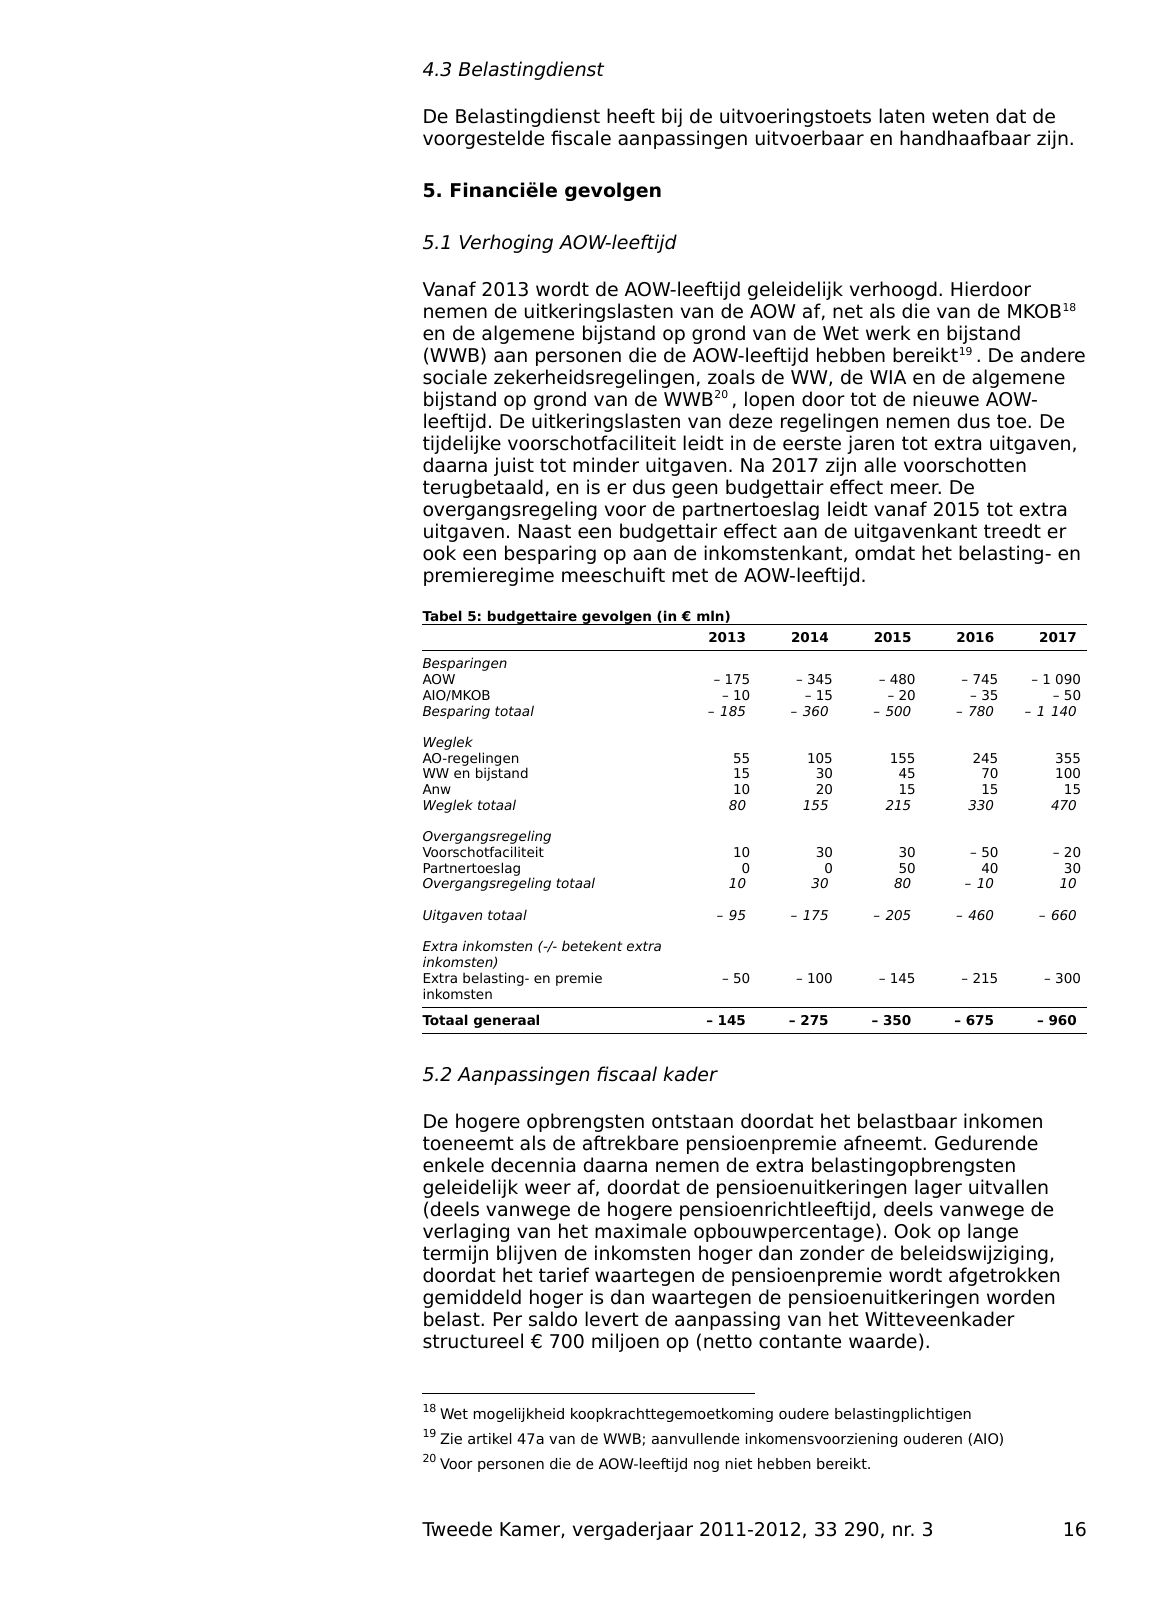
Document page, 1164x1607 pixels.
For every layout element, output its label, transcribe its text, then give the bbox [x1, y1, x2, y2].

table_cell – 780 [921, 703, 1004, 719]
subtitle 5. Financiële gevolgen [422, 180, 1087, 202]
table_cell 15 [673, 766, 756, 782]
table_cell Anw [422, 782, 673, 798]
table_cell AO-regelingen [422, 751, 673, 766]
table_cell – 100 [756, 971, 838, 1007]
table_cell [921, 939, 1004, 971]
table_cell 10 [673, 876, 756, 892]
table_cell – 145 [673, 1008, 756, 1033]
table_cell – 360 [756, 703, 838, 719]
table_cell [1004, 651, 1087, 672]
table_cell [756, 651, 838, 672]
table_cell [839, 814, 921, 829]
table_cell – 215 [921, 971, 1004, 1007]
table_cell [422, 625, 673, 650]
table_cell [422, 924, 673, 939]
table_cell [756, 735, 838, 751]
table_cell [673, 719, 756, 735]
table_cell 2013 [673, 625, 756, 650]
table_cell – 15 [756, 688, 838, 703]
table_cell – 660 [1004, 908, 1087, 923]
table_cell Totaal generaal [422, 1008, 673, 1033]
table_cell – 50 [673, 971, 756, 1007]
table_cell 30 [756, 766, 838, 782]
table_cell – 95 [673, 908, 756, 923]
table_cell – 35 [921, 688, 1004, 703]
table_cell – 745 [921, 672, 1004, 688]
table_cell [839, 719, 921, 735]
table_cell AOW [422, 672, 673, 688]
table_cell – 480 [839, 672, 921, 688]
table_cell [673, 814, 756, 829]
table_cell 20 [756, 782, 838, 798]
table_cell 30 [756, 845, 838, 861]
table_cell 2015 [839, 625, 921, 650]
table_cell Weglek totaal [422, 798, 673, 813]
table_cell Extra belasting- en premie inkomsten [422, 971, 673, 1007]
table_cell [756, 939, 838, 971]
table_cell AIO/MKOB [422, 688, 673, 703]
table_cell WW en bijstand [422, 766, 673, 782]
table_cell 55 [673, 751, 756, 766]
table_cell Uitgaven totaal [422, 908, 673, 923]
table_cell 2017 [1004, 625, 1087, 650]
table_cell 10 [1004, 876, 1087, 892]
table_cell [1004, 892, 1087, 908]
table_cell 2014 [756, 625, 838, 650]
table_cell 40 [921, 861, 1004, 876]
table_cell 470 [1004, 798, 1087, 813]
table_cell [921, 829, 1004, 845]
table_cell Voorschotfaciliteit [422, 845, 673, 861]
table_cell – 20 [839, 688, 921, 703]
table_cell [422, 814, 673, 829]
table_cell 245 [921, 751, 1004, 766]
table_cell [673, 735, 756, 751]
table_cell [1004, 829, 1087, 845]
subtitle 5.2 Aanpassingen fiscaal kader [422, 1064, 1087, 1086]
table_cell [839, 651, 921, 672]
table_cell 0 [673, 861, 756, 876]
table_cell [422, 892, 673, 908]
table_cell [839, 939, 921, 971]
table_cell – 175 [673, 672, 756, 688]
table_cell [921, 814, 1004, 829]
table_cell [921, 924, 1004, 939]
table_cell Weglek [422, 735, 673, 751]
table_cell – 960 [1004, 1008, 1087, 1033]
table_cell – 1 090 [1004, 672, 1087, 688]
table_cell 30 [839, 845, 921, 861]
table_cell [1004, 735, 1087, 751]
table_cell [839, 924, 921, 939]
text Vanaf 2013 wordt de AOW-leeftijd geleidelijk verhoogd. Hierdoor nemen de uitkeringslasten van de AOW af, net als die van de MKOB en de algemene bijstand op grond van de Wet werk en bijstand (WWB) aan personen die de AOW-leeftijd hebben bereikt. De andere sociale zekerheidsregelingen, zoals de WW, de WIA en de algemene bijstand op grond van de WWB, lopen door tot de nieuwe AOW-leeftijd. De uitkeringslasten van deze regelingen nemen dus toe. De tijdelijke voorschotfaciliteit leidt in de eerste jaren tot extra uitgaven, daarna juist tot minder uitgaven. Na 2017 zijn alle voorschotten terugbetaald, en is er dus geen budgettair effect meer. De overgangsregeling voor de partnertoeslag leidt vanaf 2015 tot extra uitgaven. Naast een budgettair effect aan de uitgavenkant treedt er ook een besparing op aan de inkomstenkant, omdat het belasting- en premieregime meeschuift met de AOW-leeftijd. [422, 279, 1087, 587]
table_cell [673, 829, 756, 845]
table_cell [1004, 814, 1087, 829]
table_cell – 145 [839, 971, 921, 1007]
table_header Tabel 5: budgettaire gevolgen (in € mln) [422, 609, 1087, 624]
table_cell Extra inkomsten (-/- betekent extra inkomsten) [422, 939, 673, 971]
table_cell – 50 [921, 845, 1004, 861]
table_cell – 10 [673, 688, 756, 703]
table_cell – 350 [839, 1008, 921, 1033]
table_cell [756, 814, 838, 829]
table_cell Overgangsregeling totaal [422, 876, 673, 892]
table_cell [673, 924, 756, 939]
table_cell [839, 735, 921, 751]
table_cell [756, 719, 838, 735]
table_cell [673, 651, 756, 672]
table_cell – 205 [839, 908, 921, 923]
table_cell 155 [839, 751, 921, 766]
table_cell [839, 829, 921, 845]
table_cell 30 [1004, 861, 1087, 876]
table_cell [839, 892, 921, 908]
table_cell [1004, 939, 1087, 971]
table_cell [921, 719, 1004, 735]
table_cell 50 [839, 861, 921, 876]
text De Belastingdienst heeft bij de uitvoeringstoets laten weten dat de voorgestelde fiscale aanpassingen uitvoerbaar en handhaafbaar zijn. [422, 106, 1087, 150]
table_cell 105 [756, 751, 838, 766]
text De hogere opbrengsten ontstaan doordat het belastbaar inkomen toeneemt als de aftrekbare pensioenpremie afneemt. Gedurende enkele decennia daarna nemen de extra belastingopbrengsten geleidelijk weer af, doordat de pensioenuitkeringen lager uitvallen (deels vanwege de hogere pensioenrichtleeftijd, deels vanwege de verlaging van het maximale opbouwpercentage). Ook op lange termijn blijven de inkomsten hoger dan zonder de beleidswijziging, doordat het tarief waartegen de pensioenpremie wordt afgetrokken gemiddeld hoger is dan waartegen de pensioenuitkeringen worden belast. Per saldo levert de aanpassing van het Witteveenkader structureel € 700 miljoen op (netto contante waarde). [422, 1111, 1087, 1353]
table_cell [673, 892, 756, 908]
subtitle 5.1 Verhoging AOW-leeftijd [422, 232, 1087, 254]
text Zie artikel 47a van de WWB; aanvullende inkomensvoorziening ouderen (AIO) [422, 1427, 1087, 1449]
table_cell – 275 [756, 1008, 838, 1033]
table_cell [921, 735, 1004, 751]
table_cell [756, 829, 838, 845]
table_cell – 300 [1004, 971, 1087, 1007]
table_cell Overgangsregeling [422, 829, 673, 845]
table_cell – 460 [921, 908, 1004, 923]
table_cell – 175 [756, 908, 838, 923]
table_cell 70 [921, 766, 1004, 782]
table_cell – 675 [921, 1008, 1004, 1033]
table_cell [756, 924, 838, 939]
table_cell [673, 939, 756, 971]
table_cell [756, 892, 838, 908]
table_cell – 500 [839, 703, 921, 719]
table_cell 355 [1004, 751, 1087, 766]
table_cell 80 [673, 798, 756, 813]
table_cell – 345 [756, 672, 838, 688]
table_cell 215 [839, 798, 921, 813]
table_cell Partnertoeslag [422, 861, 673, 876]
table_cell 2016 [921, 625, 1004, 650]
table_cell Besparingen [422, 651, 673, 672]
table_cell – 10 [921, 876, 1004, 892]
table_cell – 50 [1004, 688, 1087, 703]
table_cell [921, 651, 1004, 672]
table_cell 10 [673, 782, 756, 798]
table_cell – 20 [1004, 845, 1087, 861]
table_cell 30 [756, 876, 838, 892]
table_cell [1004, 924, 1087, 939]
table_cell 155 [756, 798, 838, 813]
text Wet mogelijkheid koopkrachttegemoetkoming oudere belastingplichtigen [422, 1402, 1087, 1424]
table_cell 15 [921, 782, 1004, 798]
table_cell 45 [839, 766, 921, 782]
table_cell – 185 [673, 703, 756, 719]
table_cell 80 [839, 876, 921, 892]
table_cell Besparing totaal [422, 703, 673, 719]
table_cell – 1 140 [1004, 703, 1087, 719]
table_cell 100 [1004, 766, 1087, 782]
table_cell [1004, 719, 1087, 735]
table_cell 10 [673, 845, 756, 861]
table_cell 15 [839, 782, 921, 798]
text Voor personen die de AOW-leeftijd nog niet hebben bereikt. [422, 1452, 1087, 1474]
table_cell [921, 892, 1004, 908]
table_cell 0 [756, 861, 838, 876]
subtitle 4.3 Belastingdienst [422, 59, 1087, 81]
table_cell 15 [1004, 782, 1087, 798]
table_cell [422, 719, 673, 735]
table_cell 330 [921, 798, 1004, 813]
